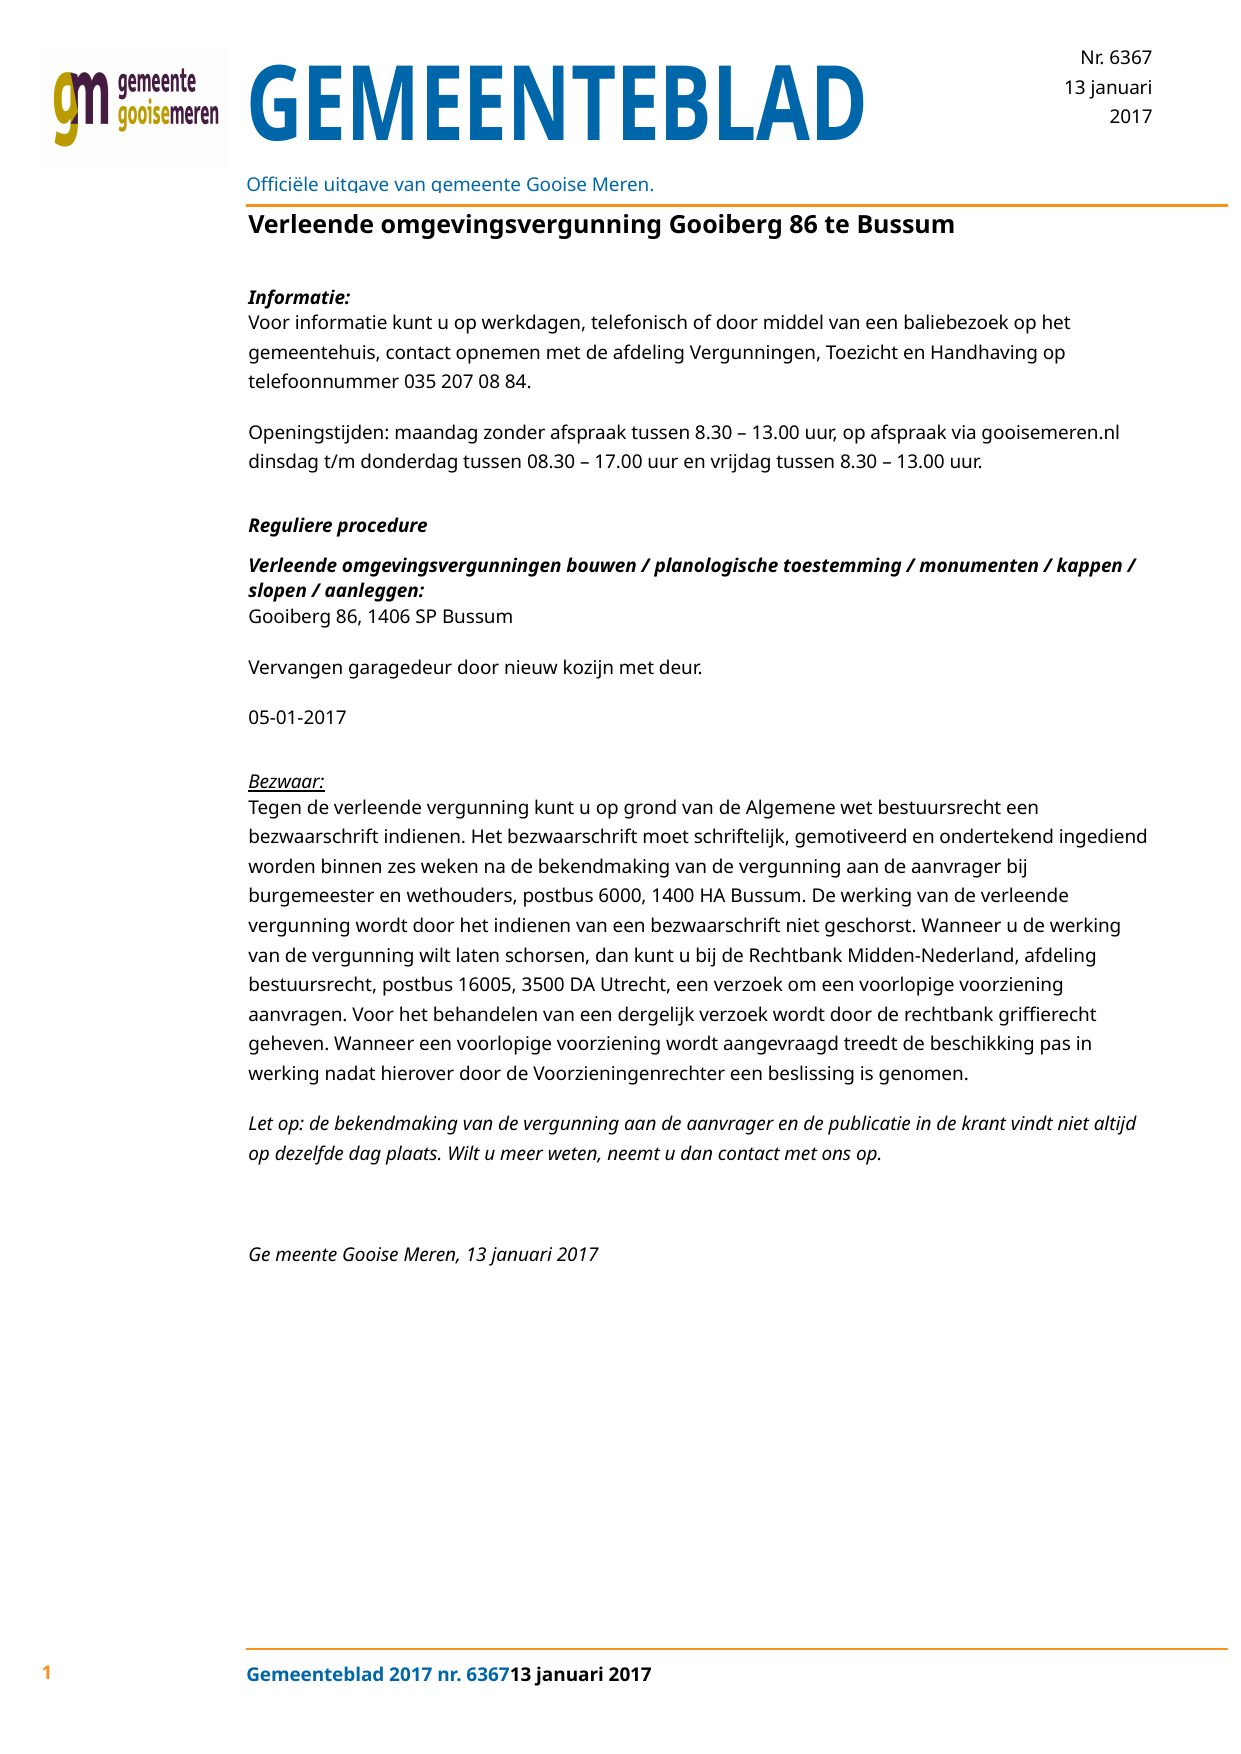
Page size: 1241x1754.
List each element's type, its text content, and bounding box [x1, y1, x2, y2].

text 05-01-2017 [248, 704, 1152, 730]
text Bezwaar: [248, 768, 1152, 794]
text Gooiberg 86, 1406 SP Bussum [248, 603, 1152, 629]
picture [41, 47, 231, 172]
text Vervangen garagedeur door nieuw kozijn met deur. [248, 654, 1152, 679]
text Reguliere procedure [248, 513, 1152, 538]
text Ge meente Gooise Meren, 13 januari 2017 [248, 1241, 1152, 1267]
text Tegen de verleende vergunning kunt u op grond van de Algemene wet bestuursrecht een bezwaarschrift indienen. Het bezwaarschrift moet schriftelijk, gemotiveerd en ondertekend ingediend worden binnen zes weken na de bekendmaking van de vergunning aan de aanvrager bij burgemeester en wethouders, postbus 6000, 1400 HA Bussum. De werking van de verleende vergunning wordt door het indienen van een bezwaarschrift niet geschorst. Wanneer u de werking van de vergunning wilt laten schorsen, dan kunt u bij de Rechtbank Midden-Nederland, afdeling bestuursrecht, postbus 16005, 3500 DA Utrecht, een verzoek om een voorlopige voorziening aanvragen. Voor het behandelen van een dergelijk verzoek wordt door de rechtbank griffierecht geheven. Wanneer een voorlopige voorziening wordt aangevraagd treedt de beschikking pas in werking nadat hierover door de Voorzieningenrechter een beslissing is genomen. [248, 794, 1152, 1086]
text Verleende omgevingsvergunningen bouwen / planologische toestemming / monumenten / kappen / slopen / aanleggen: [248, 552, 1152, 603]
text Informatie: [248, 284, 1152, 309]
text Voor informatie kunt u op werkdagen, telefonisch of door middel van een baliebezoek op het gemeentehuis, contact opnemen met de afdeling Vergunningen, Toezicht en Handhaving op telefoonnummer 035 207 08 84. [248, 309, 1152, 394]
text Let op: de bekendmaking van de vergunning aan de aanvrager en de publicatie in de krant vindt niet altijd op dezelfde dag plaats. Wilt u meer weten, neemt u dan contact met ons op. [248, 1111, 1152, 1166]
text Openingstijden: maandag zonder afspraak tussen 8.30 – 13.00 uur, op afspraak via gooisemeren.nl dinsdag t/m donderdag tussen 08.30 – 17.00 uur en vrijdag tussen 8.30 – 13.00 uur. [248, 419, 1152, 474]
text Verleende omgevingsvergunning Gooiberg 86 te Bussum [248, 207, 1152, 241]
